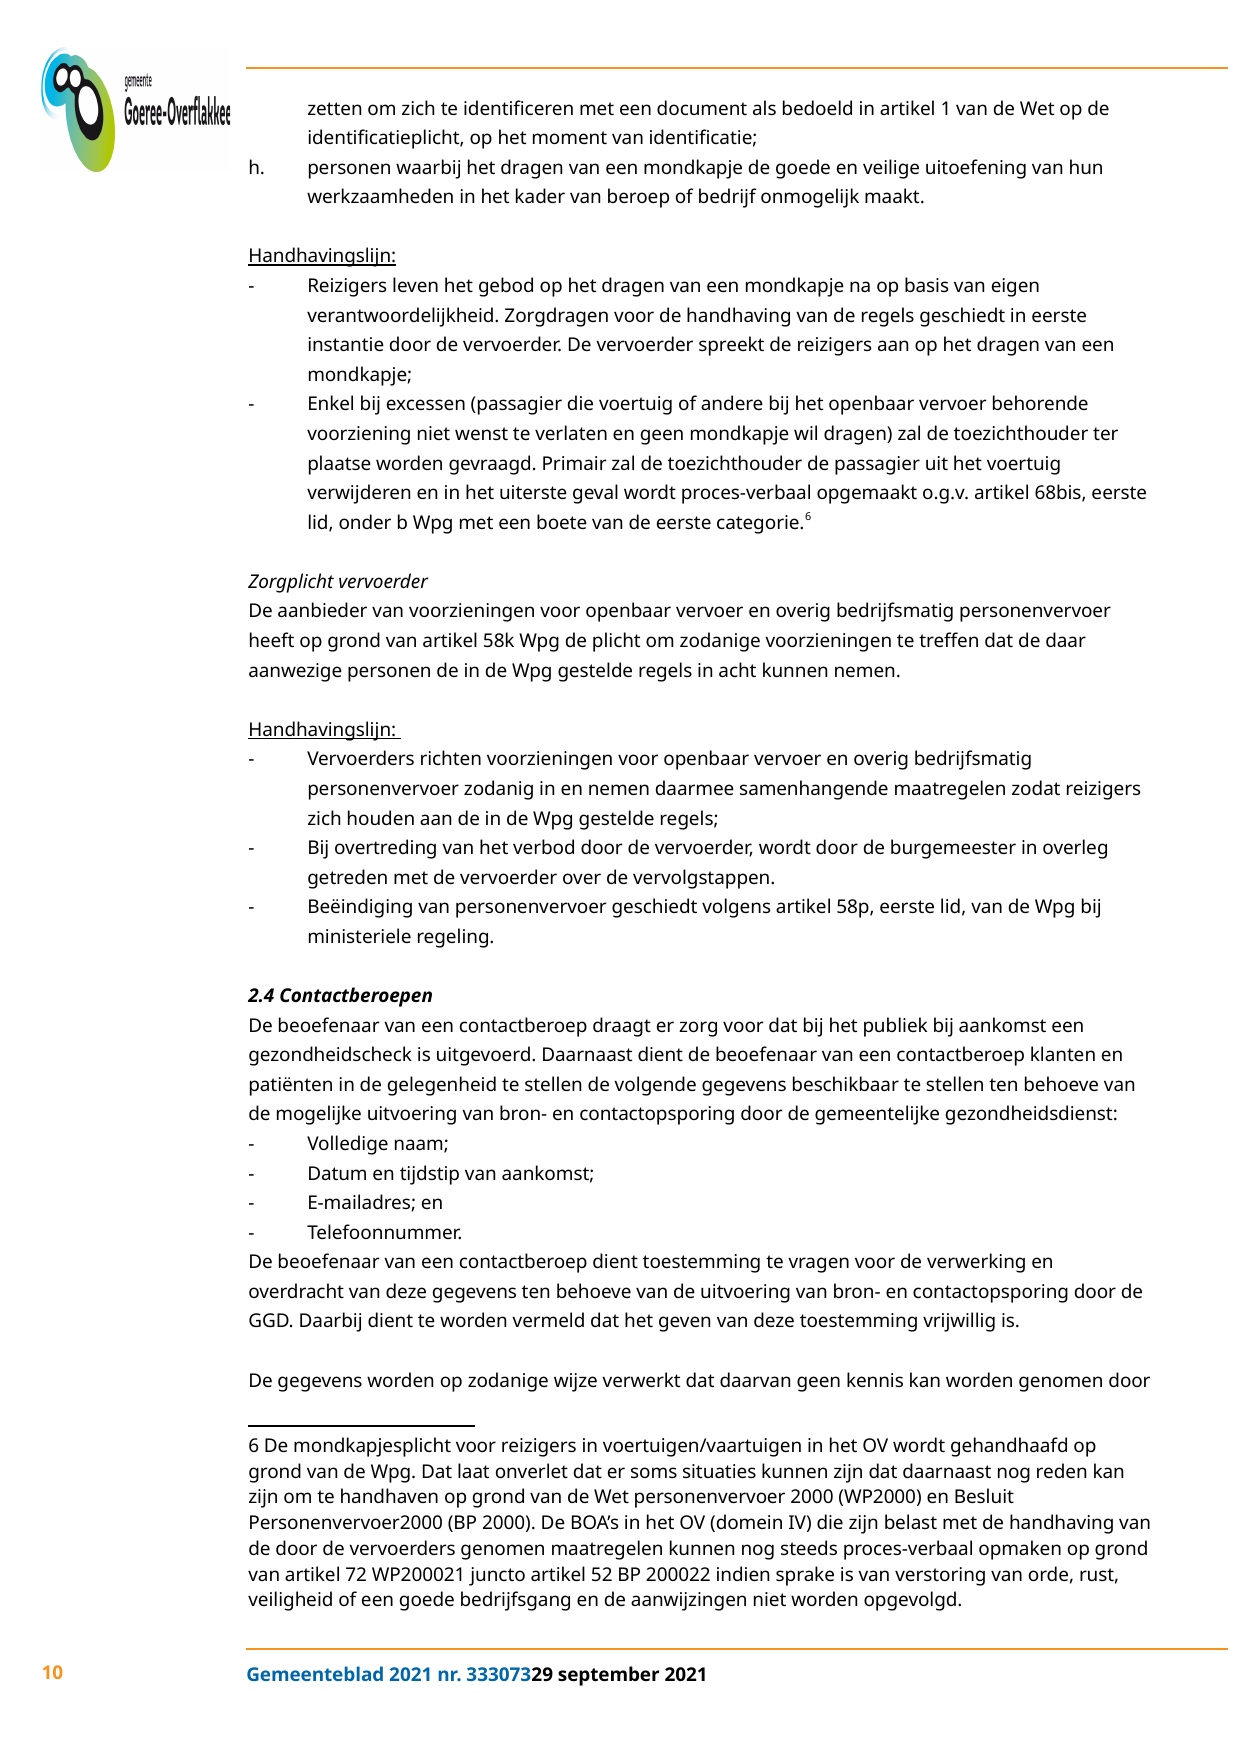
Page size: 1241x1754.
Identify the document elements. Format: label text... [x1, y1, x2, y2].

text Handhavingslijn: [248, 243, 1152, 268]
picture [41, 47, 231, 172]
list Vervoerders richten voorzieningen voor openbaar vervoer en overig bedrijfsmatig personenvervoer zodanig in en nemen daarmee samenhangende maatregelen zodat reizigers zich houden aan de in de Wpg gestelde regels; [248, 746, 1152, 831]
text 2.4 Contactberoepen [248, 982, 1152, 1008]
text Zorgplicht vervoerder [248, 568, 1152, 594]
text De beoefenaar van een contactberoep dient toestemming te vragen voor de verwerking en overdracht van deze gegevens ten behoeve van de uitvoering van bron- en contactopsporing door de GGD. Daarbij dient te worden vermeld dat het geven van deze toestemming vrijwillig is. [248, 1248, 1152, 1333]
text De aanbieder van voorzieningen voor openbaar vervoer en overig bedrijfsmatig personenvervoer heeft op grond van artikel 58k Wpg de plicht om zodanige voorzieningen te treffen dat de daar aanwezige personen de in de Wpg gestelde regels in acht kunnen nemen. [248, 598, 1152, 683]
list Datum en tijdstip van aankomst; [248, 1160, 1152, 1186]
text De gegevens worden op zodanige wijze verwerkt dat daarvan geen kennis kan worden genomen door [248, 1367, 1152, 1393]
list zetten om zich te identificeren met een document als bedoeld in artikel 1 van de Wet op de identificatieplicht, op het moment van identificatie; [248, 95, 1152, 150]
text Handhavingslijn: [248, 716, 1152, 742]
list Volledige naam; [248, 1130, 1152, 1156]
list Beëindiging van personenvervoer geschiedt volgens artikel 58p, eerste lid, van de Wpg bij ministeriele regeling. [248, 893, 1152, 949]
list E-mailadres; en [248, 1189, 1152, 1215]
list Reizigers leven het gebod op het dragen van een mondkapje na op basis van eigen verantwoordelijkheid. Zorgdragen voor de handhaving van de regels geschiedt in eerste instantie door de vervoerder. De vervoerder spreekt de reizigers aan op het dragen van een mondkapje; [248, 272, 1152, 387]
list Enkel bij excessen (passagier die voertuig of andere bij het openbaar vervoer behorende voorziening niet wenst te verlaten en geen mondkapje wil dragen) zal de toezichthouder ter plaatse worden gevraagd. Primair zal de toezichthouder de passagier uit het voertuig verwijderen en in het uiterste geval wordt proces-verbaal opgemaakt o.g.v. artikel 68bis, eerste lid, onder b Wpg met een boete van de eerste categorie. [248, 391, 1152, 535]
text De beoefenaar van een contactberoep draagt er zorg voor dat bij het publiek bij aankomst een gezondheidscheck is uitgevoerd. Daarnaast dient de beoefenaar van een contactberoep klanten en patiënten in de gelegenheid te stellen de volgende gegevens beschikbaar te stellen ten behoeve van de mogelijke uitvoering van bron- en contactopsporing door de gemeentelijke gezondheidsdienst: [248, 1012, 1152, 1126]
list Bij overtreding van het verbod door de vervoerder, wordt door de burgemeester in overleg getreden met de vervoerder over de vervolgstappen. [248, 834, 1152, 890]
list personen waarbij het dragen van een mondkapje de goede en veilige uitoefening van hun werkzaamheden in het kader van beroep of bedrijf onmogelijk maakt. [248, 154, 1152, 209]
list Telefoonnummer. [248, 1219, 1152, 1245]
list De mondkapjesplicht voor reizigers in voertuigen/vaartuigen in het OV wordt gehandhaafd op grond van de Wpg. Dat laat onverlet dat er soms situaties kunnen zijn dat daarnaast nog reden kan zijn om te handhaven op grond van de Wet personenvervoer 2000 (WP2000) en Besluit Personenvervoer2000 (BP 2000). De BOA’s in het OV (domein IV) die zijn belast met de handhaving van de door de vervoerders genomen maatregelen kunnen nog steeds proces-verbaal opmaken op grond van artikel 72 WP200021 juncto artikel 52 BP 200022 indien sprake is van verstoring van orde, rust, veiligheid of een goede bedrijfsgang en de aanwijzingen niet worden opgevolgd. [248, 1432, 1152, 1612]
